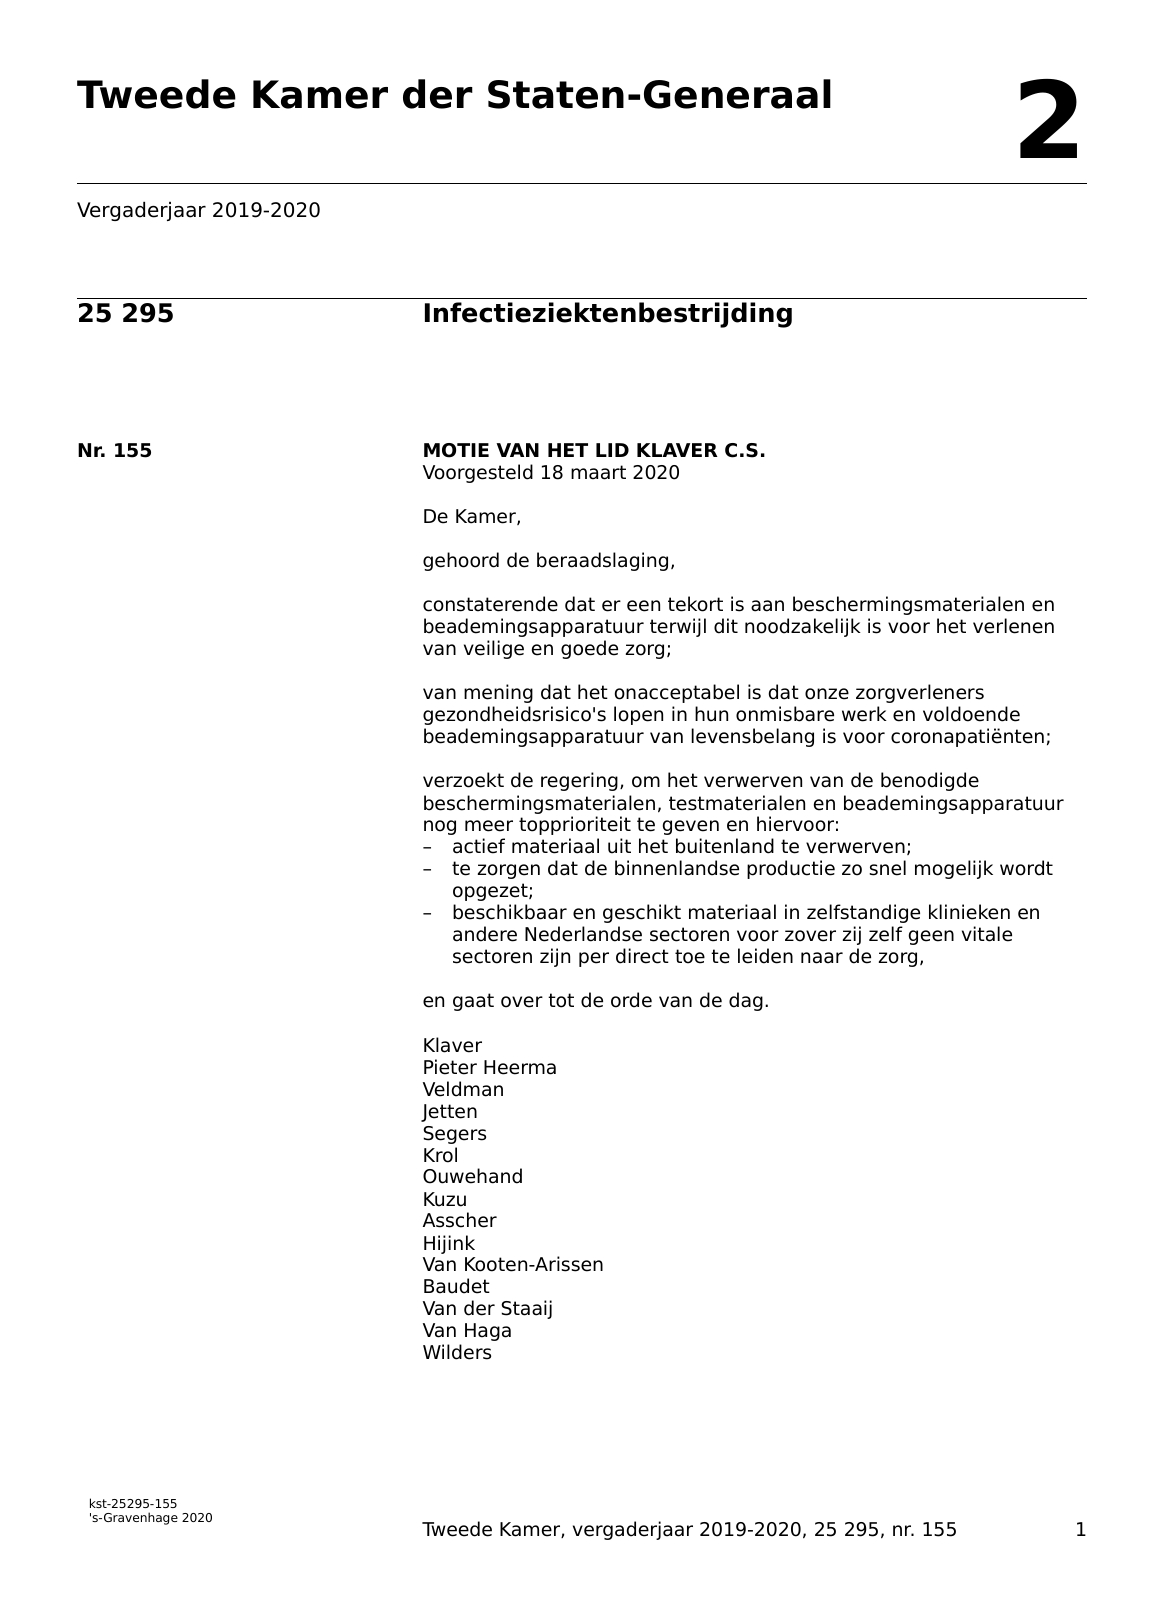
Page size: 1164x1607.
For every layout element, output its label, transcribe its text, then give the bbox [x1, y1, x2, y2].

text Hijink [422, 1232, 1087, 1254]
text De Kamer, [422, 506, 1087, 528]
table_header Tweede Kamer der Staten-Generaal [77, 59, 886, 183]
text – te zorgen dat de binnenlandse productie zo snel mogelijk wordt opgezet; [422, 858, 1087, 902]
text constaterende dat er een tekort is aan beschermingsmaterialen en beademingsapparatuur terwijl dit noodzakelijk is voor het verlenen van veilige en goede zorg; [422, 594, 1087, 660]
text Jetten [422, 1101, 1087, 1122]
text verzoekt de regering, om het verwerven van de benodigde beschermingsmaterialen, testmaterialen en beademingsapparatuur nog meer topprioriteit te geven en hiervoor: [422, 770, 1087, 836]
text Kuzu [422, 1188, 1087, 1210]
table_header 2 [886, 59, 1087, 183]
text Ouwehand [422, 1166, 1087, 1188]
table_cell Vergaderjaar 2019-2020 [77, 184, 1087, 298]
subtitle 25 295 Infectieziektenbestrijding [77, 299, 1087, 329]
text Voorgesteld 18 maart 2020 [422, 462, 1087, 484]
text Van Haga [422, 1320, 1087, 1342]
text – actief materiaal uit het buitenland te verwerven; [422, 836, 1087, 858]
text Pieter Heerma [422, 1057, 1087, 1078]
text kst-25295-155 [88, 1497, 323, 1511]
text van mening dat het onacceptabel is dat onze zorgverleners gezondheidsrisico's lopen in hun onmisbare werk en voldoende beademingsapparatuur van levensbelang is voor coronapatiënten; [422, 682, 1087, 748]
text Baudet [422, 1276, 1087, 1298]
text Klaver [422, 1034, 1087, 1057]
text Segers [422, 1122, 1087, 1144]
text Van der Staaij [422, 1298, 1087, 1320]
text Asscher [422, 1210, 1087, 1232]
text Krol [422, 1144, 1087, 1166]
text en gaat over tot de orde van de dag. [422, 990, 1087, 1012]
subtitle Nr. 155 MOTIE VAN HET LID KLAVER C.S. [77, 440, 1087, 462]
text – beschikbaar en geschikt materiaal in zelfstandige klinieken en andere Nederlandse sectoren voor zover zij zelf geen vitale sectoren zijn per direct toe te leiden naar de zorg, [422, 902, 1087, 968]
text Veldman [422, 1078, 1087, 1101]
text 's-Gravenhage 2020 [88, 1511, 323, 1525]
text Van Kooten-Arissen [422, 1254, 1087, 1276]
text Wilders [422, 1342, 1087, 1364]
text gehoord de beraadslaging, [422, 550, 1087, 572]
